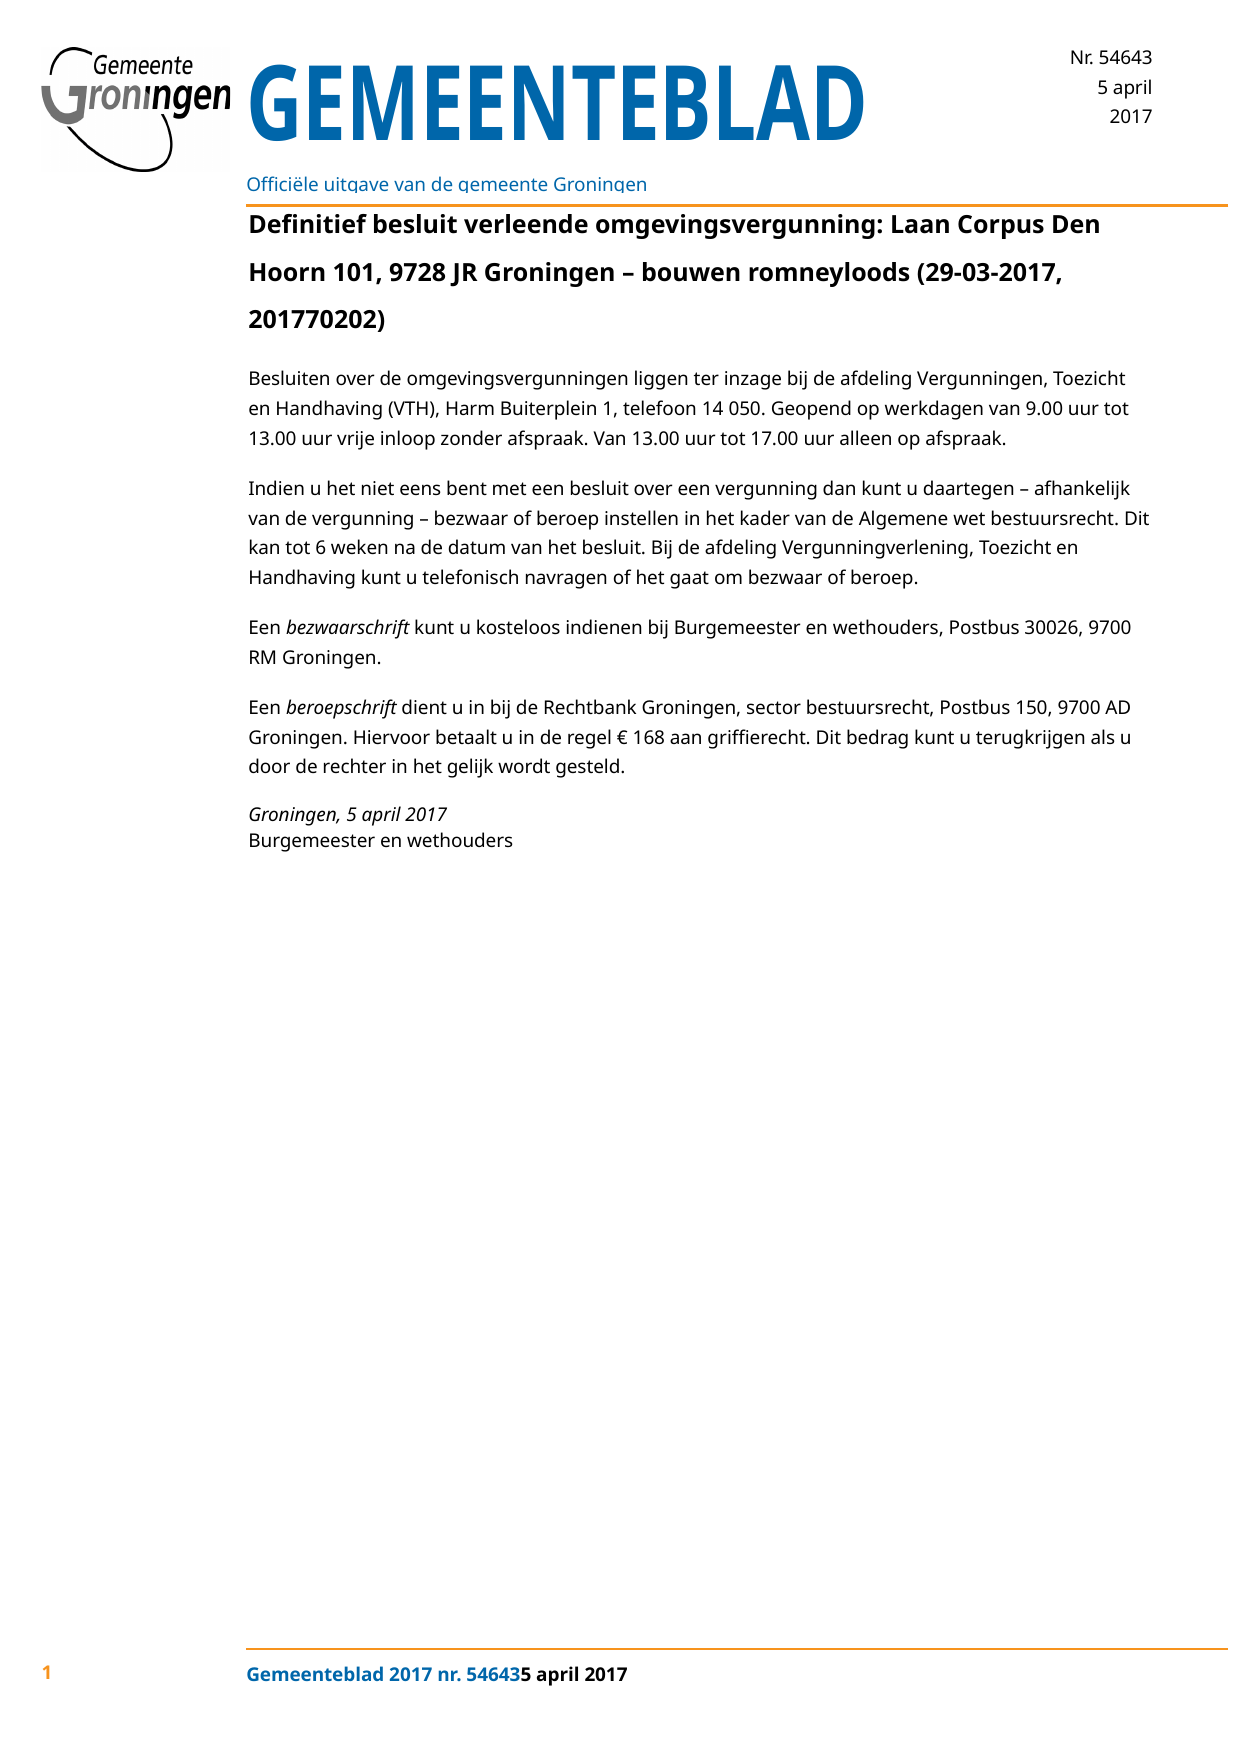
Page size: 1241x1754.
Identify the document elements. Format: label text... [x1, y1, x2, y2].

text Burgemeester en wethouders [248, 827, 1152, 853]
text Besluiten over de omgevingsvergunningen liggen ter inzage bij de afdeling Vergunningen, Toezicht en Handhaving (VTH), Harm Buiterplein 1, telefoon 14 050. Geopend op werkdagen van 9.00 uur tot 13.00 uur vrije inloop zonder afspraak. Van 13.00 uur tot 17.00 uur alleen op afspraak. [248, 366, 1152, 450]
picture [41, 47, 231, 172]
text Indien u het niet eens bent met een besluit over een vergunning dan kunt u daartegen – afhankelijk van de vergunning – bezwaar of beroep instellen in het kader van de Algemene wet bestuursrecht. Dit kan tot 6 weken na de datum van het besluit. Bij de afdeling Vergunningverlening, Toezicht en Handhaving kunt u telefonisch navragen of het gaat om bezwaar of beroep. [248, 475, 1152, 589]
text Definitief besluit verleende omgevingsvergunning: Laan Corpus Den Hoorn 101, 9728 JR Groningen – bouwen romneyloods (29-03-2017, 201770202) [248, 207, 1152, 336]
text Een beroepschrift dient u in bij de Rechtbank Groningen, sector bestuursrecht, Postbus 150, 9700 AD Groningen. Hiervoor betaalt u in de regel € 168 aan griffierecht. Dit bedrag kunt u terugkrijgen als u door de rechter in het gelijk wordt gesteld. [248, 694, 1152, 779]
text Groningen, 5 april 2017 [248, 801, 1152, 827]
text Een bezwaarschrift kunt u kosteloos indienen bij Burgemeester en wethouders, Postbus 30026, 9700 RM Groningen. [248, 614, 1152, 669]
